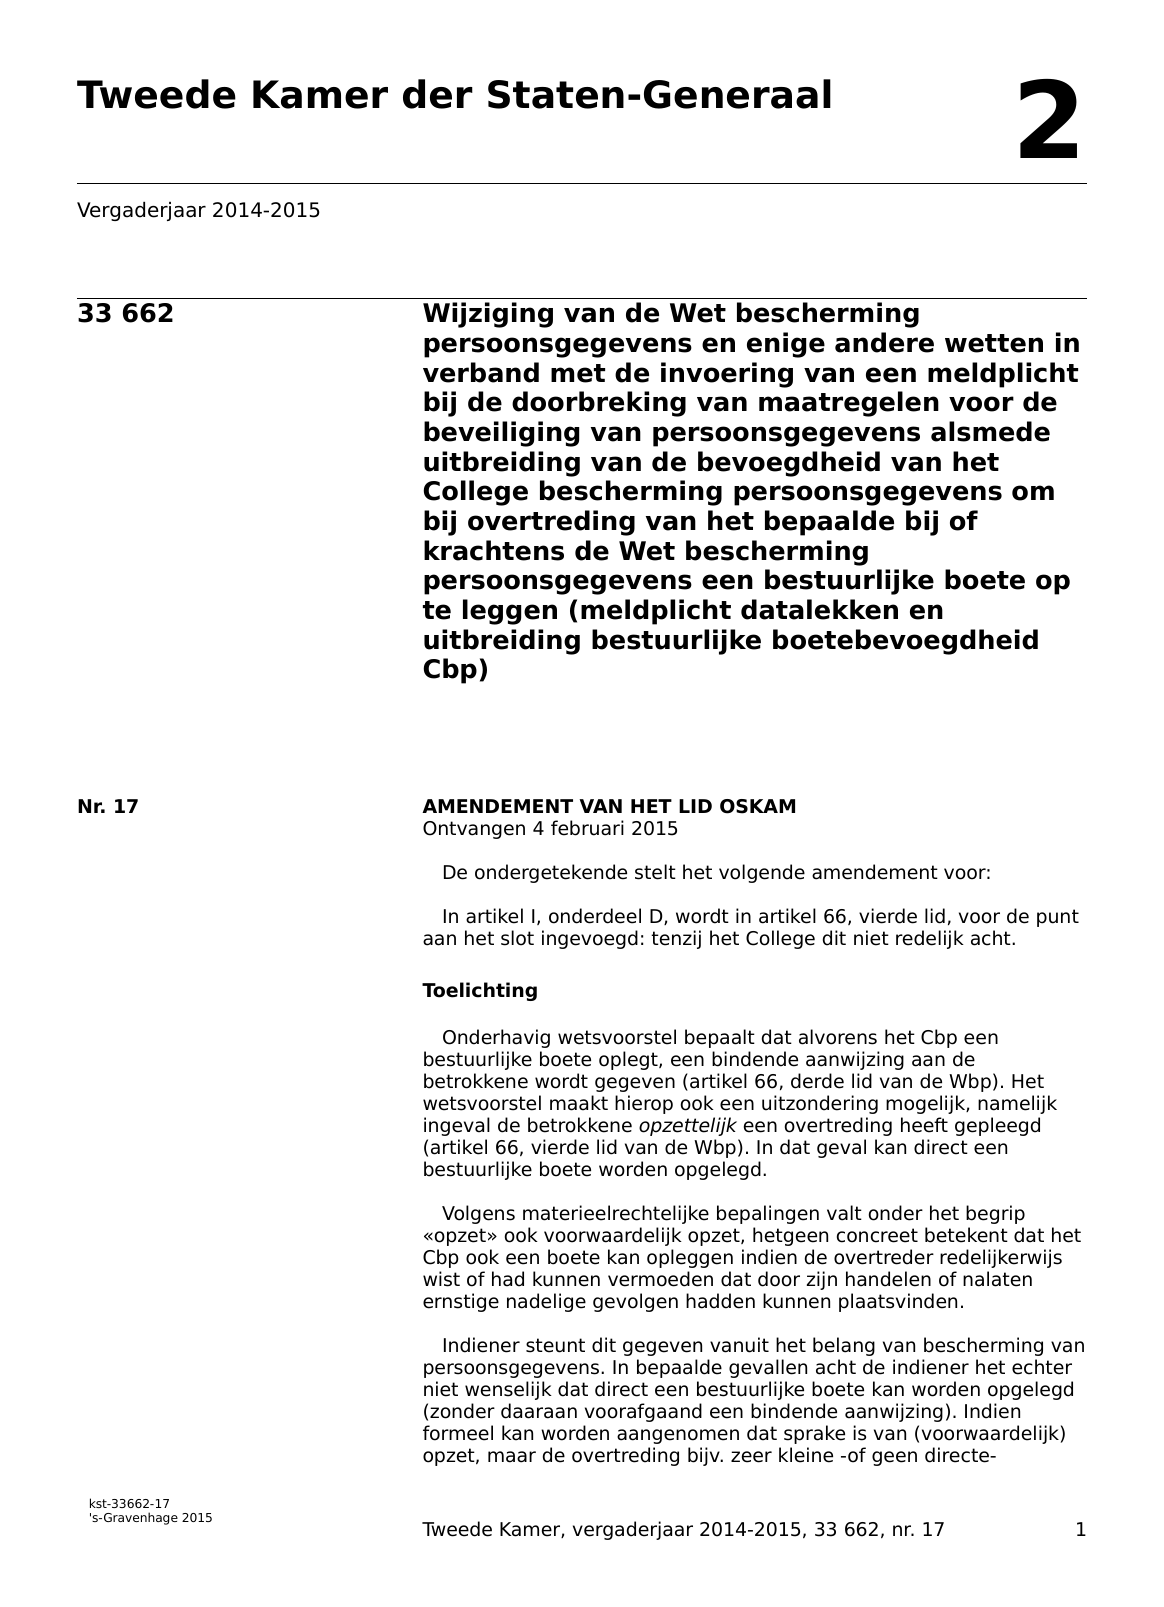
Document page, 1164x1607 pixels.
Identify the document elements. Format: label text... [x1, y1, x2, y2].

text De ondergetekende stelt het volgende amendement voor: [422, 862, 1087, 884]
text In artikel I, onderdeel D, wordt in artikel 66, vierde lid, voor de punt aan het slot ingevoegd: tenzij het College dit niet redelijk acht. [422, 906, 1087, 950]
text kst-33662-17 [88, 1497, 323, 1511]
text Ontvangen 4 februari 2015 [422, 818, 1087, 840]
text Onderhavig wetsvoorstel bepaalt dat alvorens het Cbp een bestuurlijke boete oplegt, een bindende aanwijzing aan de betrokkene wordt gegeven (artikel 66, derde lid van de Wbp). Het wetsvoorstel maakt hierop ook een uitzondering mogelijk, namelijk ingeval de betrokkene opzettelijk een overtreding heeft gepleegd (artikel 66, vierde lid van de Wbp). In dat geval kan direct een bestuurlijke boete worden opgelegd. [422, 1027, 1087, 1181]
subtitle Toelichting [422, 980, 1087, 1002]
subtitle Nr. 17 AMENDEMENT VAN HET LID OSKAM [77, 796, 1087, 818]
table_header Tweede Kamer der Staten-Generaal [77, 59, 886, 183]
text Indiener steunt dit gegeven vanuit het belang van bescherming van persoonsgegevens. In bepaalde gevallen acht de indiener het echter niet wenselijk dat direct een bestuurlijke boete kan worden opgelegd (zonder daaraan voorafgaand een bindende aanwijzing). Indien formeel kan worden aangenomen dat sprake is van (voorwaardelijk) opzet, maar de overtreding bijv. zeer kleine -of geen directe- [422, 1335, 1087, 1467]
text Volgens materieelrechtelijke bepalingen valt onder het begrip «opzet» ook voorwaardelijk opzet, hetgeen concreet betekent dat het Cbp ook een boete kan opleggen indien de overtreder redelijkerwijs wist of had kunnen vermoeden dat door zijn handelen of nalaten ernstige nadelige gevolgen hadden kunnen plaatsvinden. [422, 1203, 1087, 1313]
text 's-Gravenhage 2015 [88, 1511, 323, 1525]
subtitle 33 662 Wijziging van de Wet bescherming persoonsgegevens en enige andere wetten in verband met de invoering van een meldplicht bij de doorbreking van maatregelen voor de beveiliging van persoonsgegevens alsmede uitbreiding van de bevoegdheid van het College bescherming persoonsgegevens om bij overtreding van het bepaalde bij of krachtens de Wet bescherming persoonsgegevens een bestuurlijke boete op te leggen (meldplicht datalekken en uitbreiding bestuurlijke boetebevoegdheid Cbp) [77, 299, 1087, 685]
table_cell Vergaderjaar 2014-2015 [77, 184, 1087, 298]
table_header 2 [886, 59, 1087, 183]
